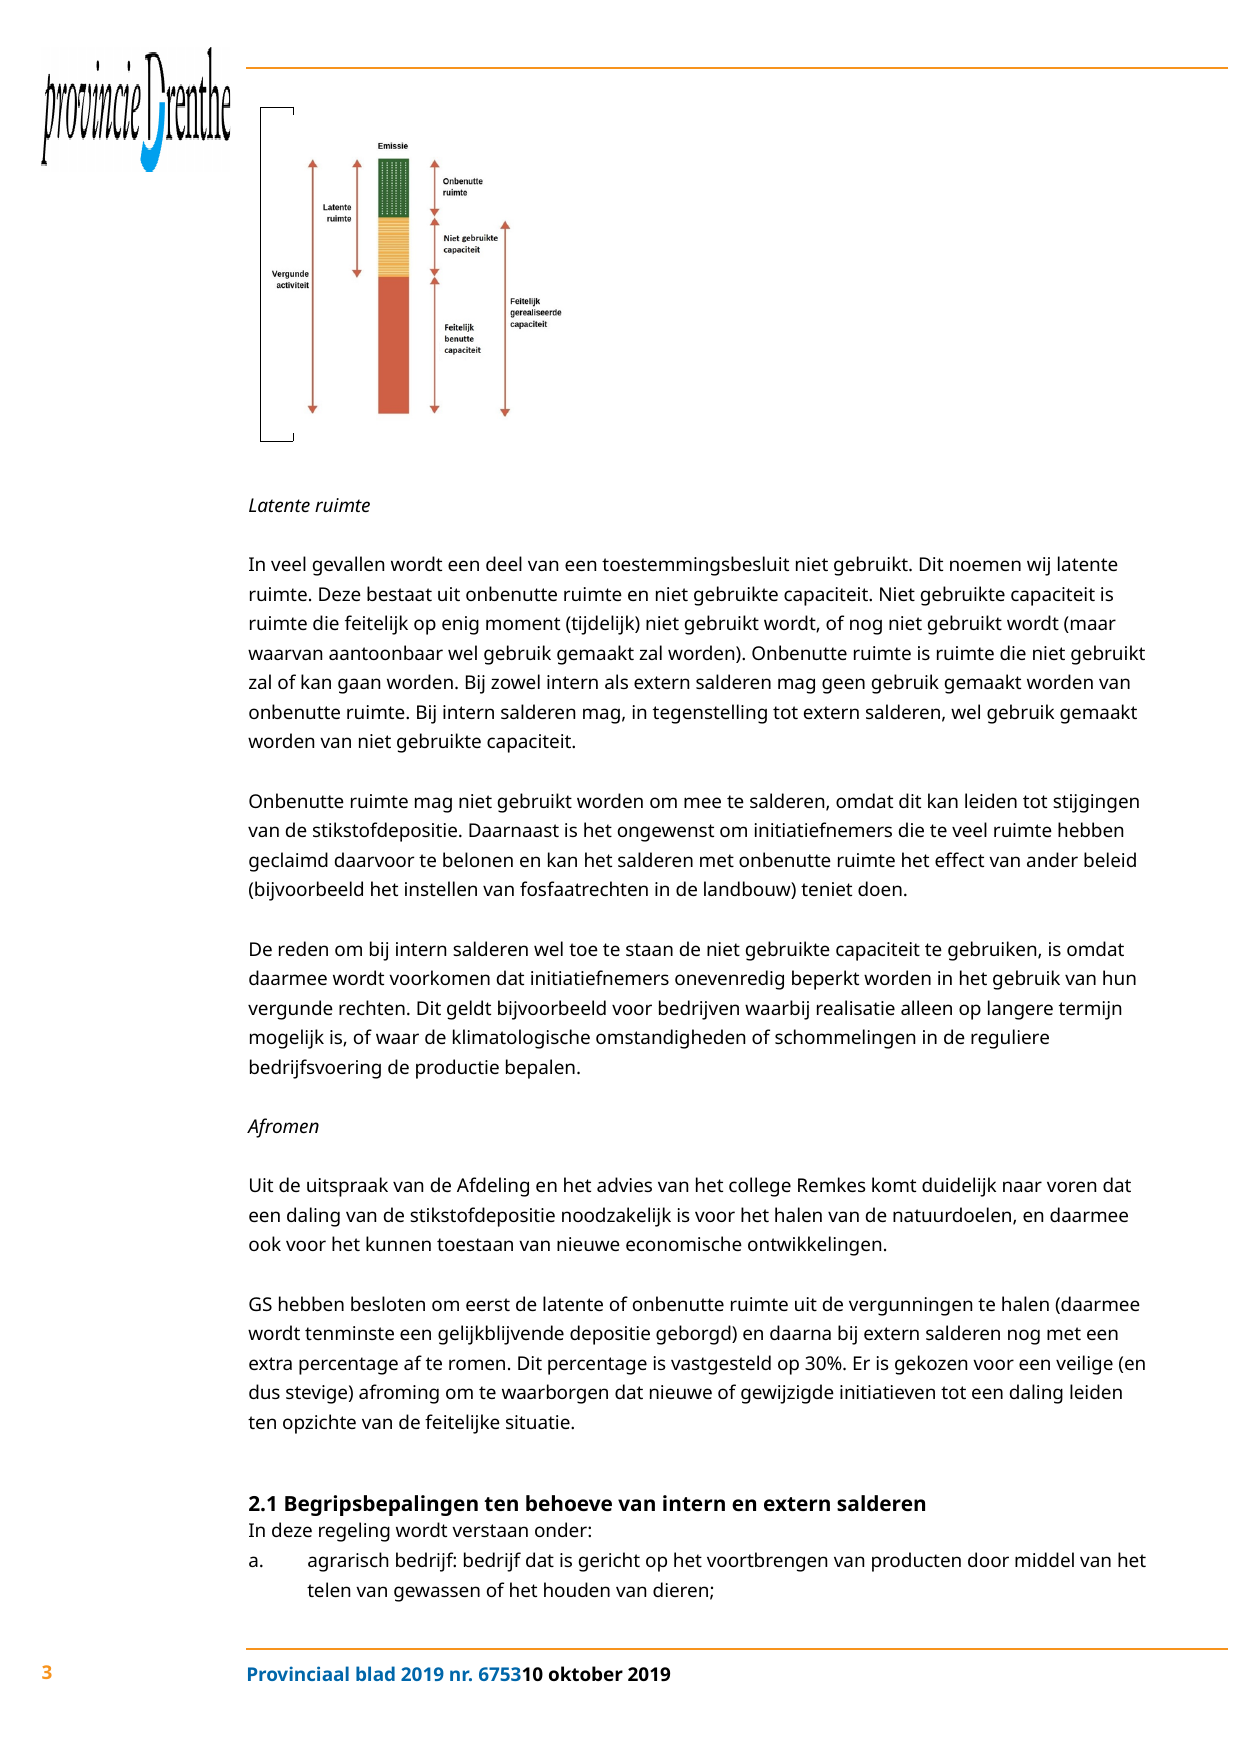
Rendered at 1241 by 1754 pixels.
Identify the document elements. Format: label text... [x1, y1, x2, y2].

text 2.1 Begripsbepalingen ten behoeve van intern en extern salderen [248, 1489, 1152, 1518]
text GS hebben besloten om eerst de latente of onbenutte ruimte uit de vergunningen te halen (daarmee wordt tenminste een gelijkblijvende depositie geborgd) en daarna bij extern salderen nog met een extra percentage af te romen. Dit percentage is vastgesteld op 30%. Er is gekozen voor een veilige (en dus stevige) afroming om te waarborgen dat nieuwe of gewijzigde initiatieven tot een daling leiden ten opzichte van de feitelijke situatie. [248, 1291, 1152, 1435]
text De reden om bij intern salderen wel toe te staan de niet gebruikte capaciteit te gebruiken, is omdat daarmee wordt voorkomen dat initiatiefnemers onevenredig beperkt worden in het gebruik van hun vergunde rechten. Dit geldt bijvoorbeeld voor bedrijven waarbij realisatie alleen op langere termijn mogelijk is, of waar de klimatologische omstandigheden of schommelingen in de reguliere bedrijfsvoering de productie bepalen. [248, 936, 1152, 1080]
text In veel gevallen wordt een deel van een toestemmingsbesluit niet gebruikt. Dit noemen wij latente ruimte. Deze bestaat uit onbenutte ruimte en niet gebruikte capaciteit. Niet gebruikte capaciteit is ruimte die feitelijk op enig moment (tijdelijk) niet gebruikt wordt, of nog niet gebruikt wordt (maar waarvan aantoonbaar wel gebruik gemaakt zal worden). Onbenutte ruimte is ruimte die niet gebruikt zal of kan gaan worden. Bij zowel intern als extern salderen mag geen gebruik gemaakt worden van onbenutte ruimte. Bij intern salderen mag, in tegenstelling tot extern salderen, wel gebruik gemaakt worden van niet gebruikte capaciteit. [248, 551, 1152, 754]
text In deze regeling wordt verstaan onder: [248, 1518, 1152, 1543]
list agrarisch bedrijf: bedrijf dat is gericht op het voortbrengen van producten door middel van het telen van gewassen of het houden van dieren; [248, 1547, 1152, 1602]
picture [268, 115, 565, 433]
text Uit de uitspraak van de Afdeling en het advies van het college Remkes komt duidelijk naar voren dat een daling van de stikstofdepositie noodzakelijk is voor het halen van de natuurdoelen, en daarmee ook voor het kunnen toestaan van nieuwe economische ontwikkelingen. [248, 1172, 1152, 1257]
picture [41, 47, 231, 172]
text Latente ruimte [248, 492, 1152, 518]
text Afromen [248, 1113, 1152, 1139]
text Onbenutte ruimte mag niet gebruikt worden om mee te salderen, omdat dit kan leiden tot stijgingen van de stikstofdepositie. Daarnaast is het ongewenst om initiatiefnemers die te veel ruimte hebben geclaimd daarvoor te belonen en kan het salderen met onbenutte ruimte het effect van ander beleid (bijvoorbeeld het instellen van fosfaatrechten in de landbouw) teniet doen. [248, 788, 1152, 902]
